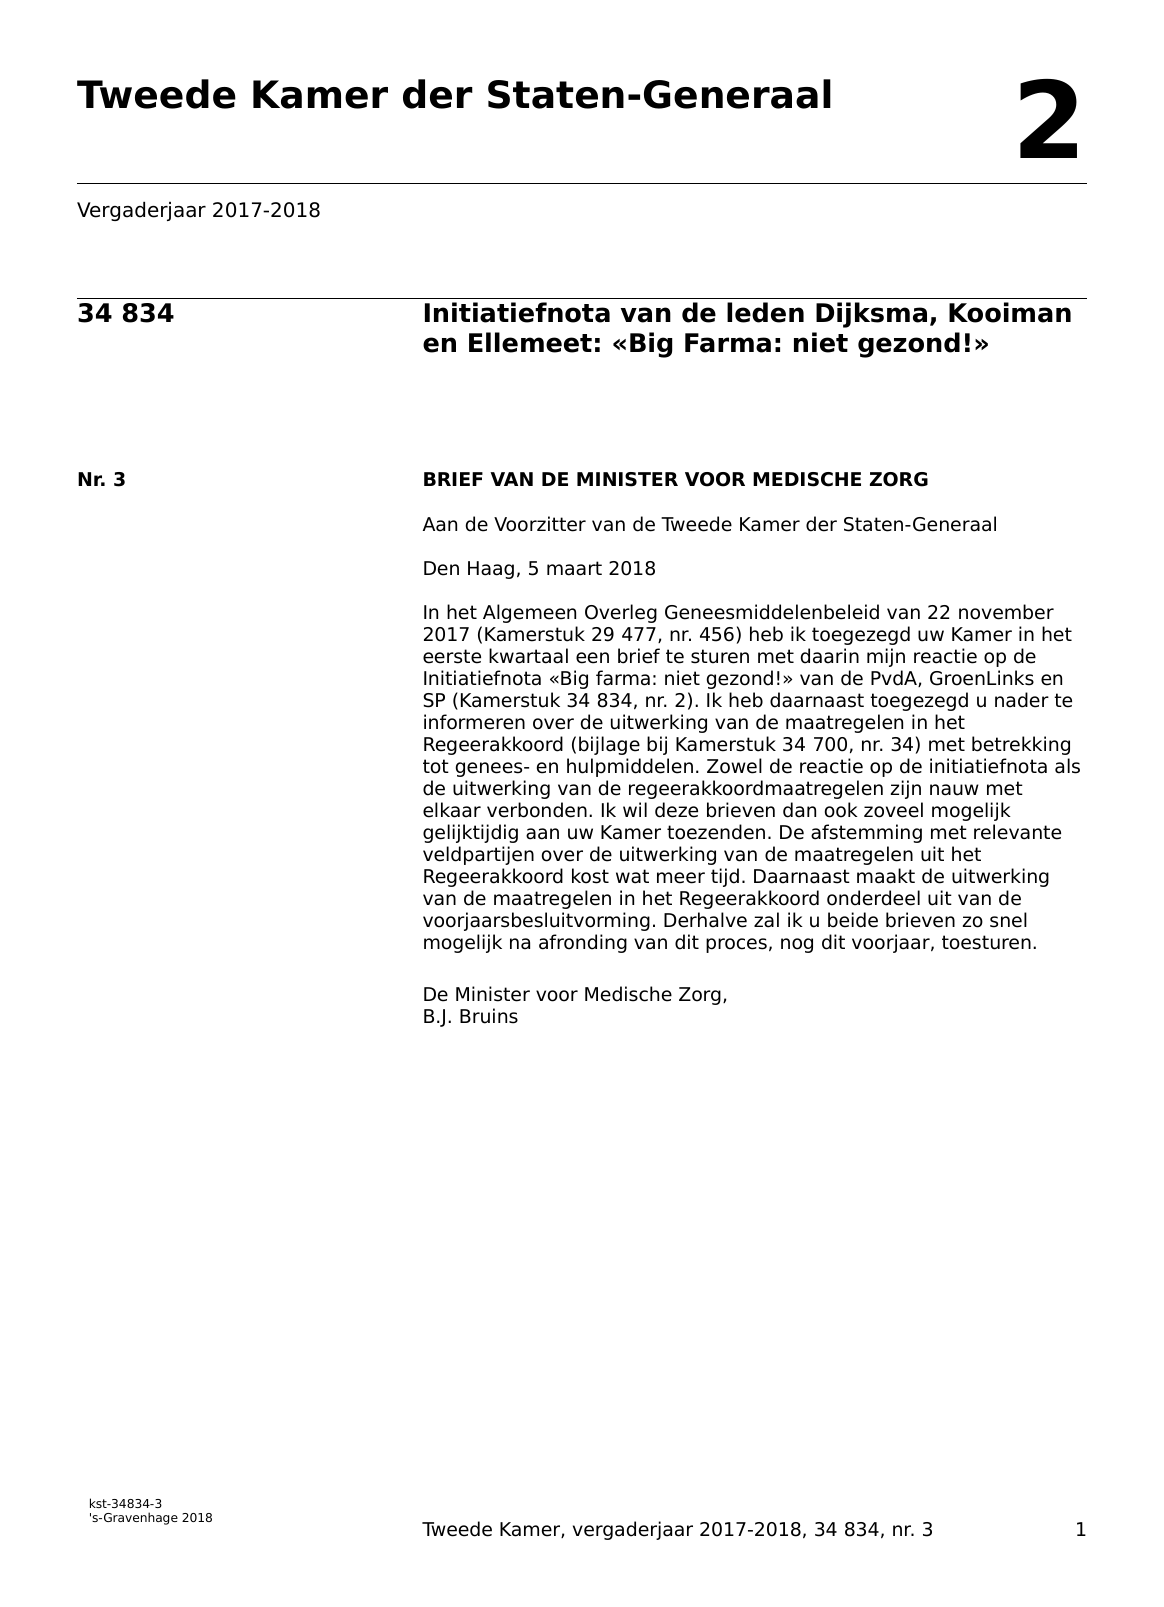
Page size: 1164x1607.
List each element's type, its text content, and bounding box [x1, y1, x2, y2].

text Aan de Voorzitter van de Tweede Kamer der Staten-Generaal [422, 513, 1087, 536]
subtitle 34 834 Initiatiefnota van de leden Dijksma, Kooiman en Ellemeet: «Big Farma: niet gezond!» [77, 299, 1087, 358]
subtitle Nr. 3 BRIEF VAN DE MINISTER VOOR MEDISCHE ZORG [77, 469, 1087, 491]
table_header 2 [886, 59, 1087, 183]
table_header Tweede Kamer der Staten-Generaal [77, 59, 886, 183]
text De Minister voor Medische Zorg, B.J. Bruins [422, 983, 1087, 1027]
table_cell Vergaderjaar 2017-2018 [77, 184, 1087, 298]
text kst-34834-3 [88, 1497, 323, 1511]
text In het Algemeen Overleg Geneesmiddelenbeleid van 22 november 2017 (Kamerstuk 29 477, nr. 456) heb ik toegezegd uw Kamer in het eerste kwartaal een brief te sturen met daarin mijn reactie op de Initiatiefnota «Big farma: niet gezond!» van de PvdA, GroenLinks en SP (Kamerstuk 34 834, nr. 2). Ik heb daarnaast toegezegd u nader te informeren over de uitwerking van de maatregelen in het Regeerakkoord (bijlage bij Kamerstuk 34 700, nr. 34) met betrekking tot genees- en hulpmiddelen. Zowel de reactie op de initiatiefnota als de uitwerking van de regeerakkoordmaatregelen zijn nauw met elkaar verbonden. Ik wil deze brieven dan ook zoveel mogelijk gelijktijdig aan uw Kamer toezenden. De afstemming met relevante veldpartijen over de uitwerking van de maatregelen uit het Regeerakkoord kost wat meer tijd. Daarnaast maakt de uitwerking van de maatregelen in het Regeerakkoord onderdeel uit van de voorjaarsbesluitvorming. Derhalve zal ik u beide brieven zo snel mogelijk na afronding van dit proces, nog dit voorjaar, toesturen. [422, 602, 1087, 953]
text Den Haag, 5 maart 2018 [422, 558, 1087, 580]
text 's-Gravenhage 2018 [88, 1511, 323, 1525]
